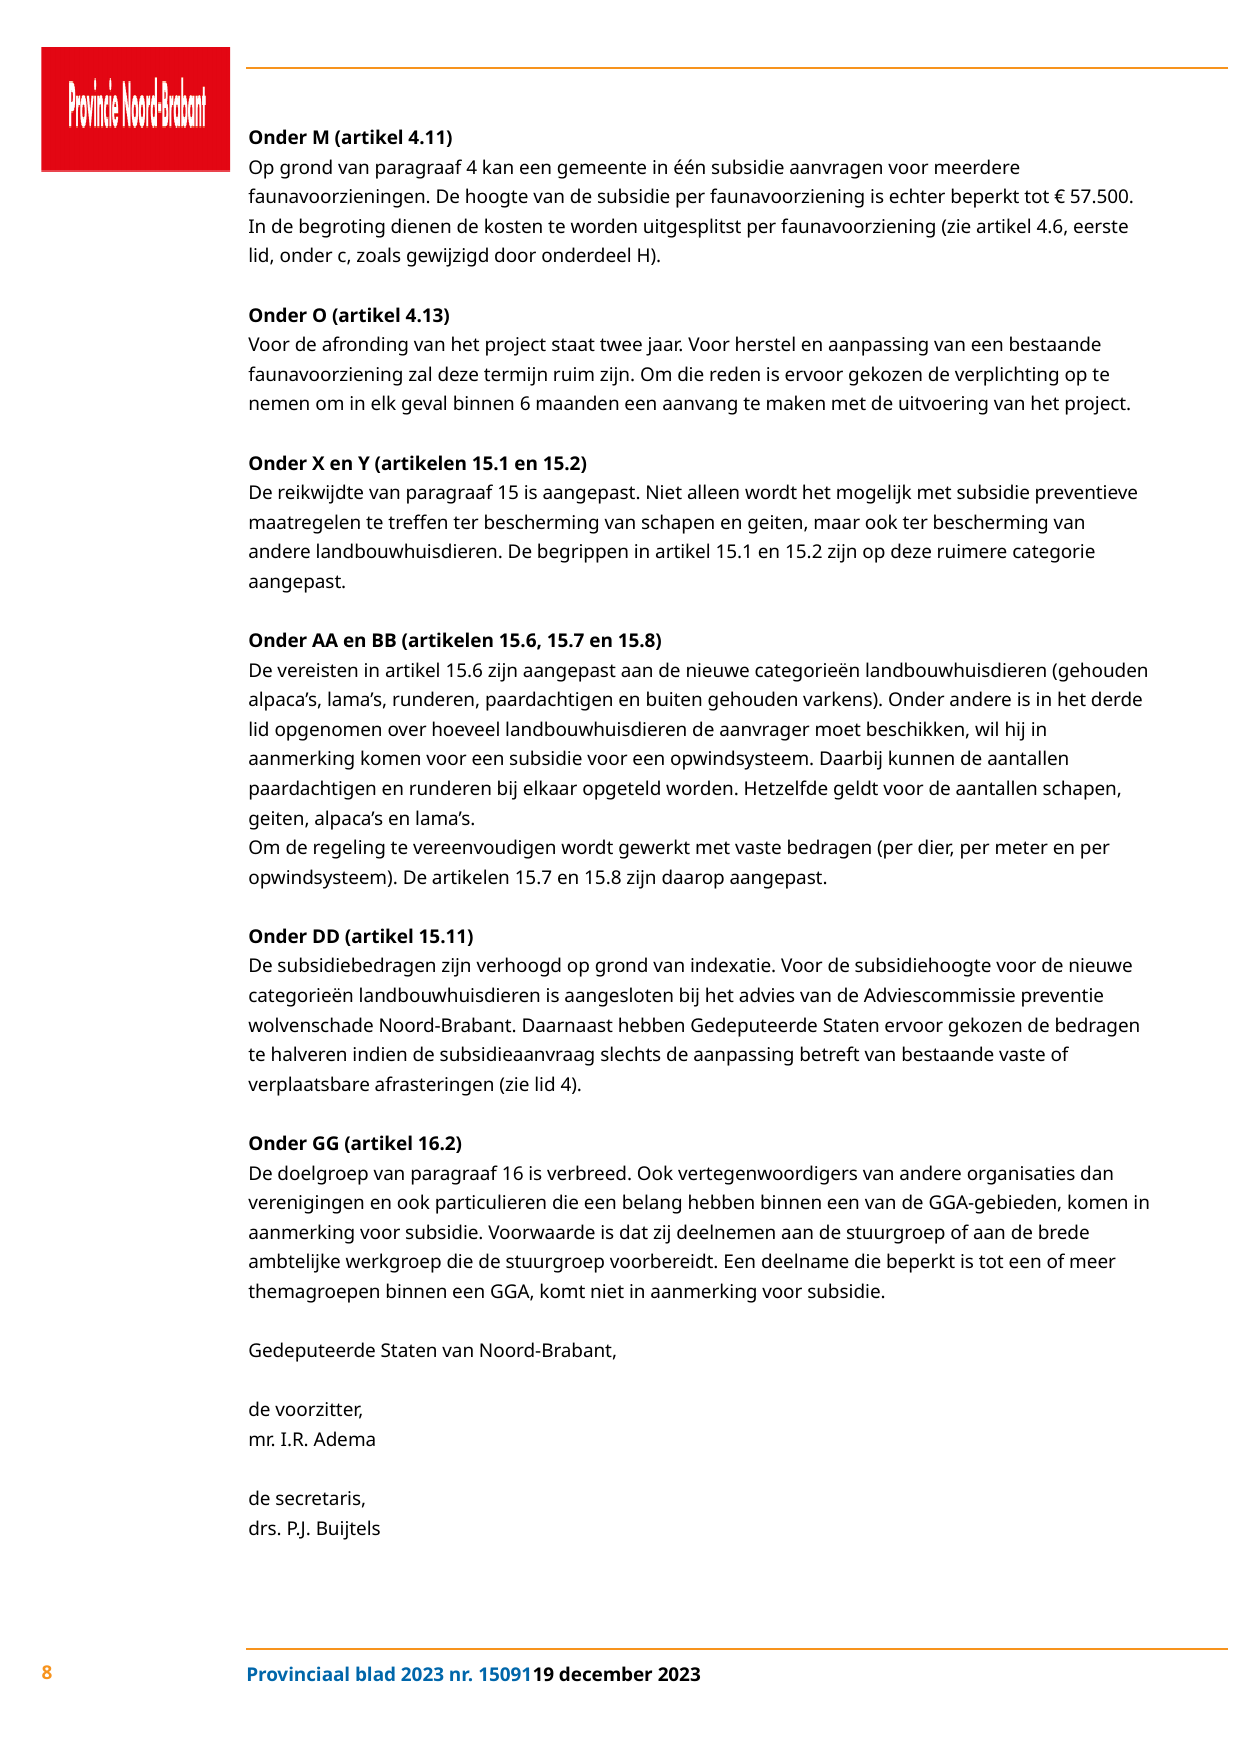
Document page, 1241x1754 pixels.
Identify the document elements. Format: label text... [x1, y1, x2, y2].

text Onder O (artikel 4.13) [248, 302, 1152, 328]
text de secretaris, [248, 1485, 1152, 1511]
text Onder DD (artikel 15.11) [248, 923, 1152, 949]
text De reikwijdte van paragraaf 15 is aangepast. Niet alleen wordt het mogelijk met subsidie preventieve maatregelen te treffen ter bescherming van schapen en geiten, maar ook ter bescherming van andere landbouwhuisdieren. De begrippen in artikel 15.1 en 15.2 zijn op deze ruimere categorie aangepast. [248, 479, 1152, 594]
text mr. I.R. Adema [248, 1426, 1152, 1452]
text Onder GG (artikel 16.2) [248, 1130, 1152, 1156]
text De vereisten in artikel 15.6 zijn aangepast aan de nieuwe categorieën landbouwhuisdieren (gehouden alpaca’s, lama’s, runderen, paardachtigen en buiten gehouden varkens). Onder andere is in het derde lid opgenomen over hoeveel landbouwhuisdieren de aanvrager moet beschikken, wil hij in aanmerking komen voor een subsidie voor een opwindsysteem. Daarbij kunnen de aantallen paardachtigen en runderen bij elkaar opgeteld worden. Hetzelfde geldt voor de aantallen schapen, geiten, alpaca’s en lama’s. [248, 657, 1152, 831]
text De subsidiebedragen zijn verhoogd op grond van indexatie. Voor de subsidiehoogte voor de nieuwe categorieën landbouwhuisdieren is aangesloten bij het advies van de Adviescommissie preventie wolvenschade Noord-Brabant. Daarnaast hebben Gedeputeerde Staten ervoor gekozen de bedragen te halveren indien de subsidieaanvraag slechts de aanpassing betreft van bestaande vaste of verplaatsbare afrasteringen (zie lid 4). [248, 953, 1152, 1097]
picture [41, 47, 231, 172]
text De doelgroep van paragraaf 16 is verbreed. Ook vertegenwoordigers van andere organisaties dan verenigingen en ook particulieren die een belang hebben binnen een van de GGA-gebieden, komen in aanmerking voor subsidie. Voorwaarde is dat zij deelnemen aan de stuurgroep of aan de brede ambtelijke werkgroep die de stuurgroep voorbereidt. Een deelname die beperkt is tot een of meer themagroepen binnen een GGA, komt niet in aanmerking voor subsidie. [248, 1160, 1152, 1304]
text Onder M (artikel 4.11) [248, 124, 1152, 150]
text drs. P.J. Buijtels [248, 1515, 1152, 1541]
text Om de regeling te vereenvoudigen wordt gewerkt met vaste bedragen (per dier, per meter en per opwindsysteem). De artikelen 15.7 en 15.8 zijn daarop aangepast. [248, 834, 1152, 890]
text de voorzitter, [248, 1396, 1152, 1422]
text Op grond van paragraaf 4 kan een gemeente in één subsidie aanvragen voor meerdere faunavoorzieningen. De hoogte van de subsidie per faunavoorziening is echter beperkt tot € 57.500. In de begroting dienen de kosten te worden uitgesplitst per faunavoorziening (zie artikel 4.6, eerste lid, onder c, zoals gewijzigd door onderdeel H). [248, 154, 1152, 268]
text Onder AA en BB (artikelen 15.6, 15.7 en 15.8) [248, 627, 1152, 653]
text Gedeputeerde Staten van Noord-Brabant, [248, 1337, 1152, 1363]
text Voor de afronding van het project staat twee jaar. Voor herstel en aanpassing van een bestaande faunavoorziening zal deze termijn ruim zijn. Om die reden is ervoor gekozen de verplichting op te nemen om in elk geval binnen 6 maanden een aanvang te maken met de uitvoering van het project. [248, 331, 1152, 416]
text Onder X en Y (artikelen 15.1 en 15.2) [248, 450, 1152, 476]
